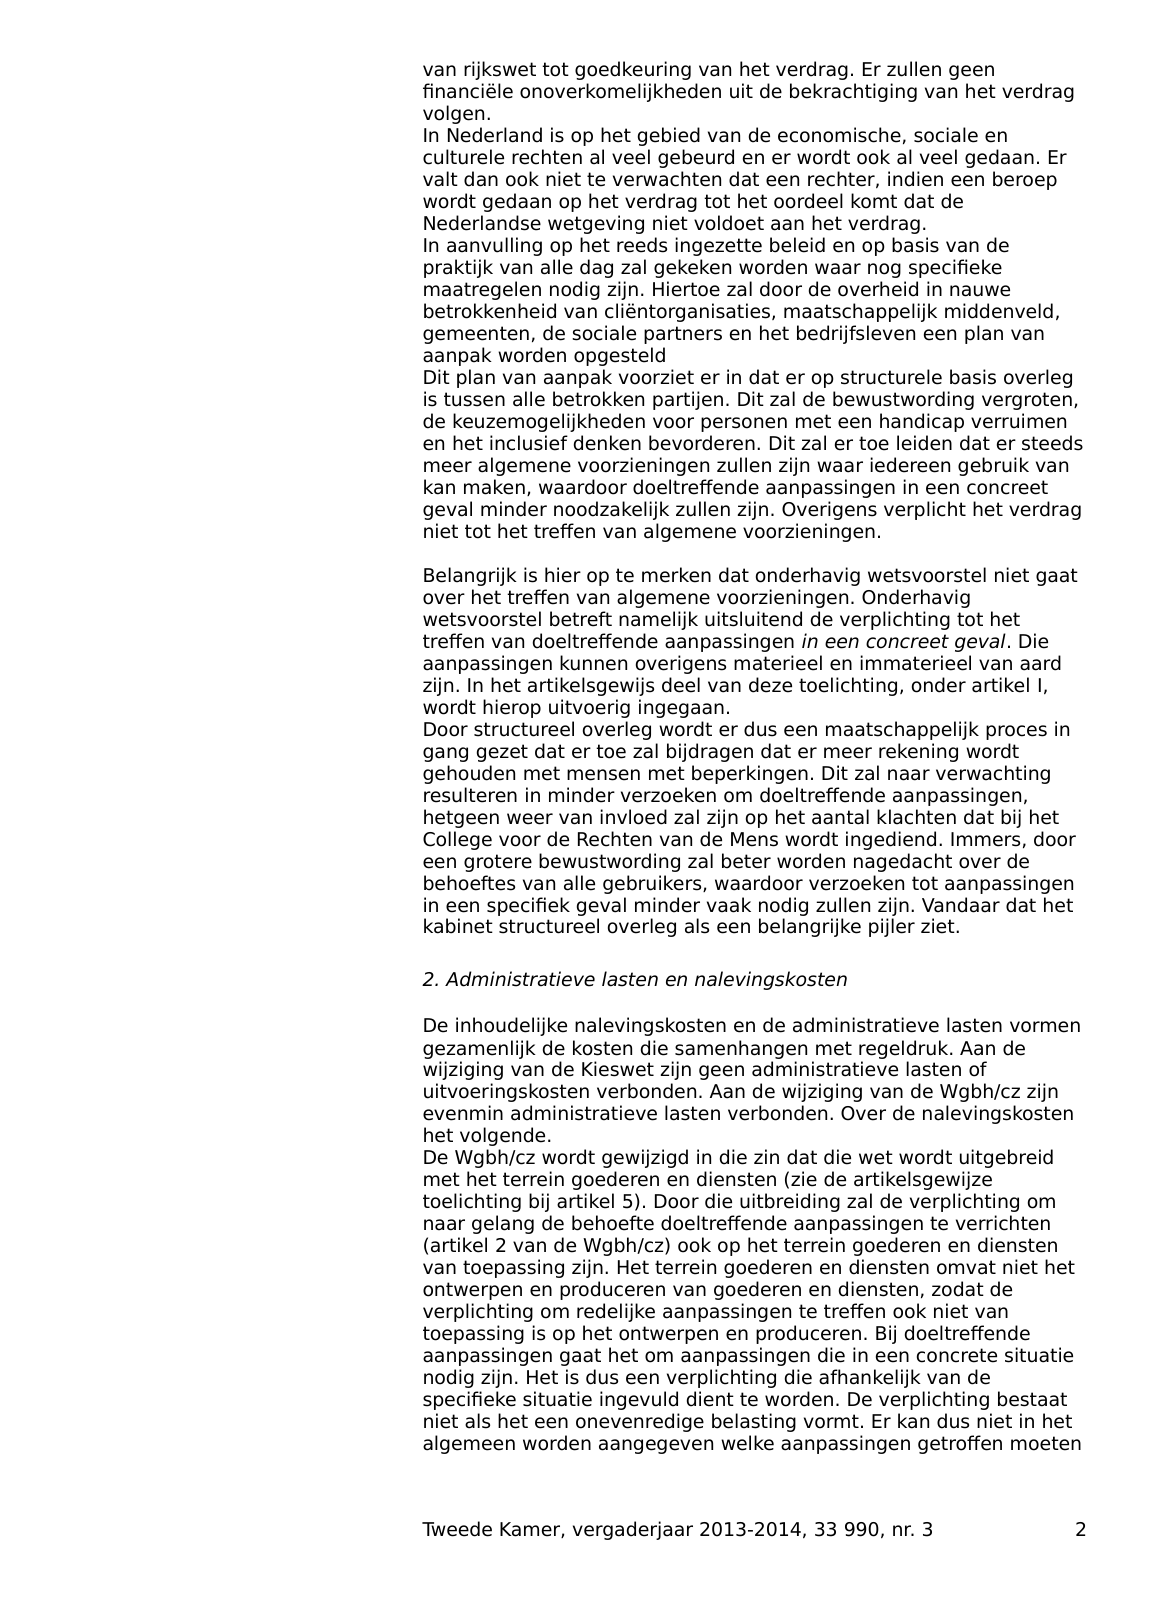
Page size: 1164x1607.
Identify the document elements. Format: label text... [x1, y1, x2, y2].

text De Wgbh/cz wordt gewijzigd in die zin dat die wet wordt uitgebreid met het terrein goederen en diensten (zie de artikelsgewijze toelichting bij artikel 5). Door die uitbreiding zal de verplichting om naar gelang de behoefte doeltreffende aanpassingen te verrichten (artikel 2 van de Wgbh/cz) ook op het terrein goederen en diensten van toepassing zijn. Het terrein goederen en diensten omvat niet het ontwerpen en produceren van goederen en diensten, zodat de verplichting om redelijke aanpassingen te treffen ook niet van toepassing is op het ontwerpen en produceren. Bij doeltreffende aanpassingen gaat het om aanpassingen die in een concrete situatie nodig zijn. Het is dus een verplichting die afhankelijk van de specifieke situatie ingevuld dient te worden. De verplichting bestaat niet als het een onevenredige belasting vormt. Er kan dus niet in het algemeen worden aangegeven welke aanpassingen getroffen moeten [422, 1147, 1087, 1455]
text De inhoudelijke nalevingskosten en de administratieve lasten vormen gezamenlijk de kosten die samenhangen met regeldruk. Aan de wijziging van de Kieswet zijn geen administratieve lasten of uitvoeringskosten verbonden. Aan de wijziging van de Wgbh/cz zijn evenmin administratieve lasten verbonden. Over de nalevingskosten het volgende. [422, 1015, 1087, 1147]
text van rijkswet tot goedkeuring van het verdrag. Er zullen geen financiële onoverkomelijkheden uit de bekrachtiging van het verdrag volgen. [422, 59, 1087, 125]
text In aanvulling op het reeds ingezette beleid en op basis van de praktijk van alle dag zal gekeken worden waar nog specifieke maatregelen nodig zijn. Hiertoe zal door de overheid in nauwe betrokkenheid van cliëntorganisaties, maatschappelijk middenveld, gemeenten, de sociale partners en het bedrijfsleven een plan van aanpak worden opgesteld [422, 235, 1087, 367]
text Door structureel overleg wordt er dus een maatschappelijk proces in gang gezet dat er toe zal bijdragen dat er meer rekening wordt gehouden met mensen met beperkingen. Dit zal naar verwachting resulteren in minder verzoeken om doeltreffende aanpassingen, hetgeen weer van invloed zal zijn op het aantal klachten dat bij het College voor de Rechten van de Mens wordt ingediend. Immers, door een grotere bewustwording zal beter worden nagedacht over de behoeftes van alle gebruikers, waardoor verzoeken tot aanpassingen in een specifiek geval minder vaak nodig zullen zijn. Vandaar dat het kabinet structureel overleg als een belangrijke pijler ziet. [422, 719, 1087, 938]
subtitle 2. Administratieve lasten en nalevingskosten [422, 968, 1087, 990]
text Dit plan van aanpak voorziet er in dat er op structurele basis overleg is tussen alle betrokken partijen. Dit zal de bewustwording vergroten, de keuzemogelijkheden voor personen met een handicap verruimen en het inclusief denken bevorderen. Dit zal er toe leiden dat er steeds meer algemene voorzieningen zullen zijn waar iedereen gebruik van kan maken, waardoor doeltreffende aanpassingen in een concreet geval minder noodzakelijk zullen zijn. Overigens verplicht het verdrag niet tot het treffen van algemene voorzieningen. [422, 367, 1087, 543]
text Belangrijk is hier op te merken dat onderhavig wetsvoorstel niet gaat over het treffen van algemene voorzieningen. Onderhavig wetsvoorstel betreft namelijk uitsluitend de verplichting tot het treffen van doeltreffende aanpassingen in een concreet geval. Die aanpassingen kunnen overigens materieel en immaterieel van aard zijn. In het artikelsgewijs deel van deze toelichting, onder artikel I, wordt hierop uitvoerig ingegaan. [422, 565, 1087, 719]
text In Nederland is op het gebied van de economische, sociale en culturele rechten al veel gebeurd en er wordt ook al veel gedaan. Er valt dan ook niet te verwachten dat een rechter, indien een beroep wordt gedaan op het verdrag tot het oordeel komt dat de Nederlandse wetgeving niet voldoet aan het verdrag. [422, 125, 1087, 235]
